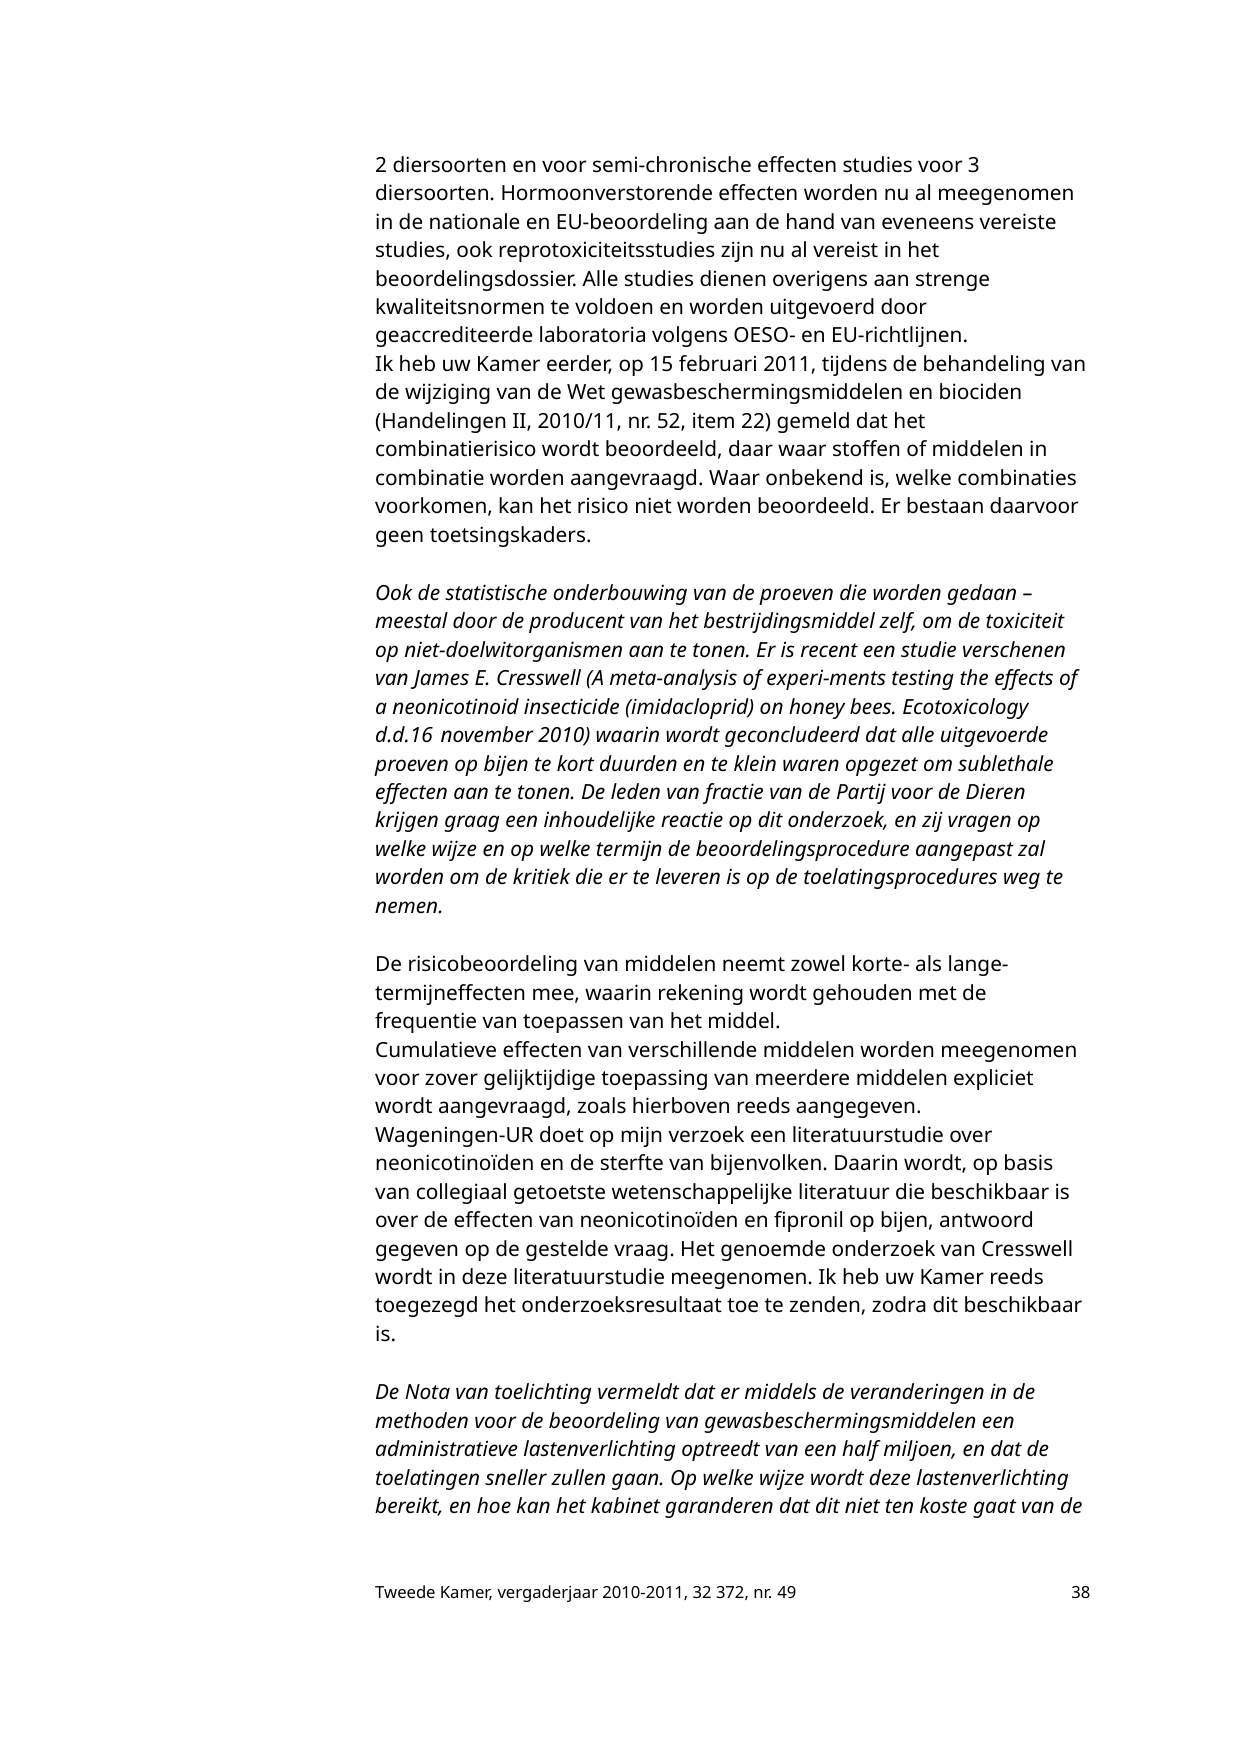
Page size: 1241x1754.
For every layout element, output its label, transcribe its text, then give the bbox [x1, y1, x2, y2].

text De Nota van toelichting vermeldt dat er middels de veranderingen in de methoden voor de beoordeling van gewasbeschermingsmiddelen een administratieve lastenverlichting optreedt van een half miljoen, en dat de toelatingen sneller zullen gaan. Op welke wijze wordt deze lastenverlichting bereikt, en hoe kan het kabinet garanderen dat dit niet ten koste gaat van de [375, 1377, 1090, 1520]
text De risicobeoordeling van middelen neemt zowel korte- als lange-termijneffecten mee, waarin rekening wordt gehouden met de frequentie van toepassen van het middel. [375, 949, 1090, 1035]
text Ik heb uw Kamer eerder, op 15 februari 2011, tijdens de behandeling van de wijziging van de Wet gewasbeschermingsmiddelen en biociden (Handelingen II, 2010/11, nr. 52, item 22) gemeld dat het combinatierisico wordt beoordeeld, daar waar stoffen of middelen in combinatie worden aangevraagd. Waar onbekend is, welke combinaties voorkomen, kan het risico niet worden beoordeeld. Er bestaan daarvoor geen toetsingskaders. [375, 349, 1090, 548]
text Ook de statistische onderbouwing van de proeven die worden gedaan – meestal door de producent van het bestrijdingsmiddel zelf, om de toxiciteit op niet-doelwitorganismen aan te tonen. Er is recent een studie verschenen van James E. Cresswell (A meta-analysis of experi-ments testing the effects of a neonicotinoid insecticide (imidacloprid) on honey bees. Ecotoxicology d.d.16 november 2010) waarin wordt geconcludeerd dat alle uitgevoerde proeven op bijen te kort duurden en te klein waren opgezet om sublethale effecten aan te tonen. De leden van fractie van de Partij voor de Dieren krijgen graag een inhoudelijke reactie op dit onderzoek, en zij vragen op welke wijze en op welke termijn de beoordelingsprocedure aangepast zal worden om de kritiek die er te leveren is op de toelatingsprocedures weg te nemen. [375, 578, 1090, 919]
text Wageningen-UR doet op mijn verzoek een literatuurstudie over neonicotinoïden en de sterfte van bijenvolken. Daarin wordt, op basis van collegiaal getoetste wetenschappelijke literatuur die beschikbaar is over de effecten van neonicotinoïden en fipronil op bijen, antwoord gegeven op de gestelde vraag. Het genoemde onderzoek van Cresswell wordt in deze literatuurstudie meegenomen. Ik heb uw Kamer reeds toegezegd het onderzoeksresultaat toe te zenden, zodra dit beschikbaar is. [375, 1120, 1090, 1347]
text Cumulatieve effecten van verschillende middelen worden meegenomen voor zover gelijktijdige toepassing van meerdere middelen expliciet wordt aangevraagd, zoals hierboven reeds aangegeven. [375, 1035, 1090, 1120]
text 2 diersoorten en voor semi-chronische effecten studies voor 3 diersoorten. Hormoonverstorende effecten worden nu al meegenomen in de nationale en EU-beoordeling aan de hand van eveneens vereiste studies, ook reprotoxiciteitsstudies zijn nu al vereist in het beoordelingsdossier. Alle studies dienen overigens aan strenge kwaliteitsnormen te voldoen en worden uitgevoerd door geaccrediteerde laboratoria volgens OESO- en EU-richtlijnen. [375, 150, 1090, 349]
